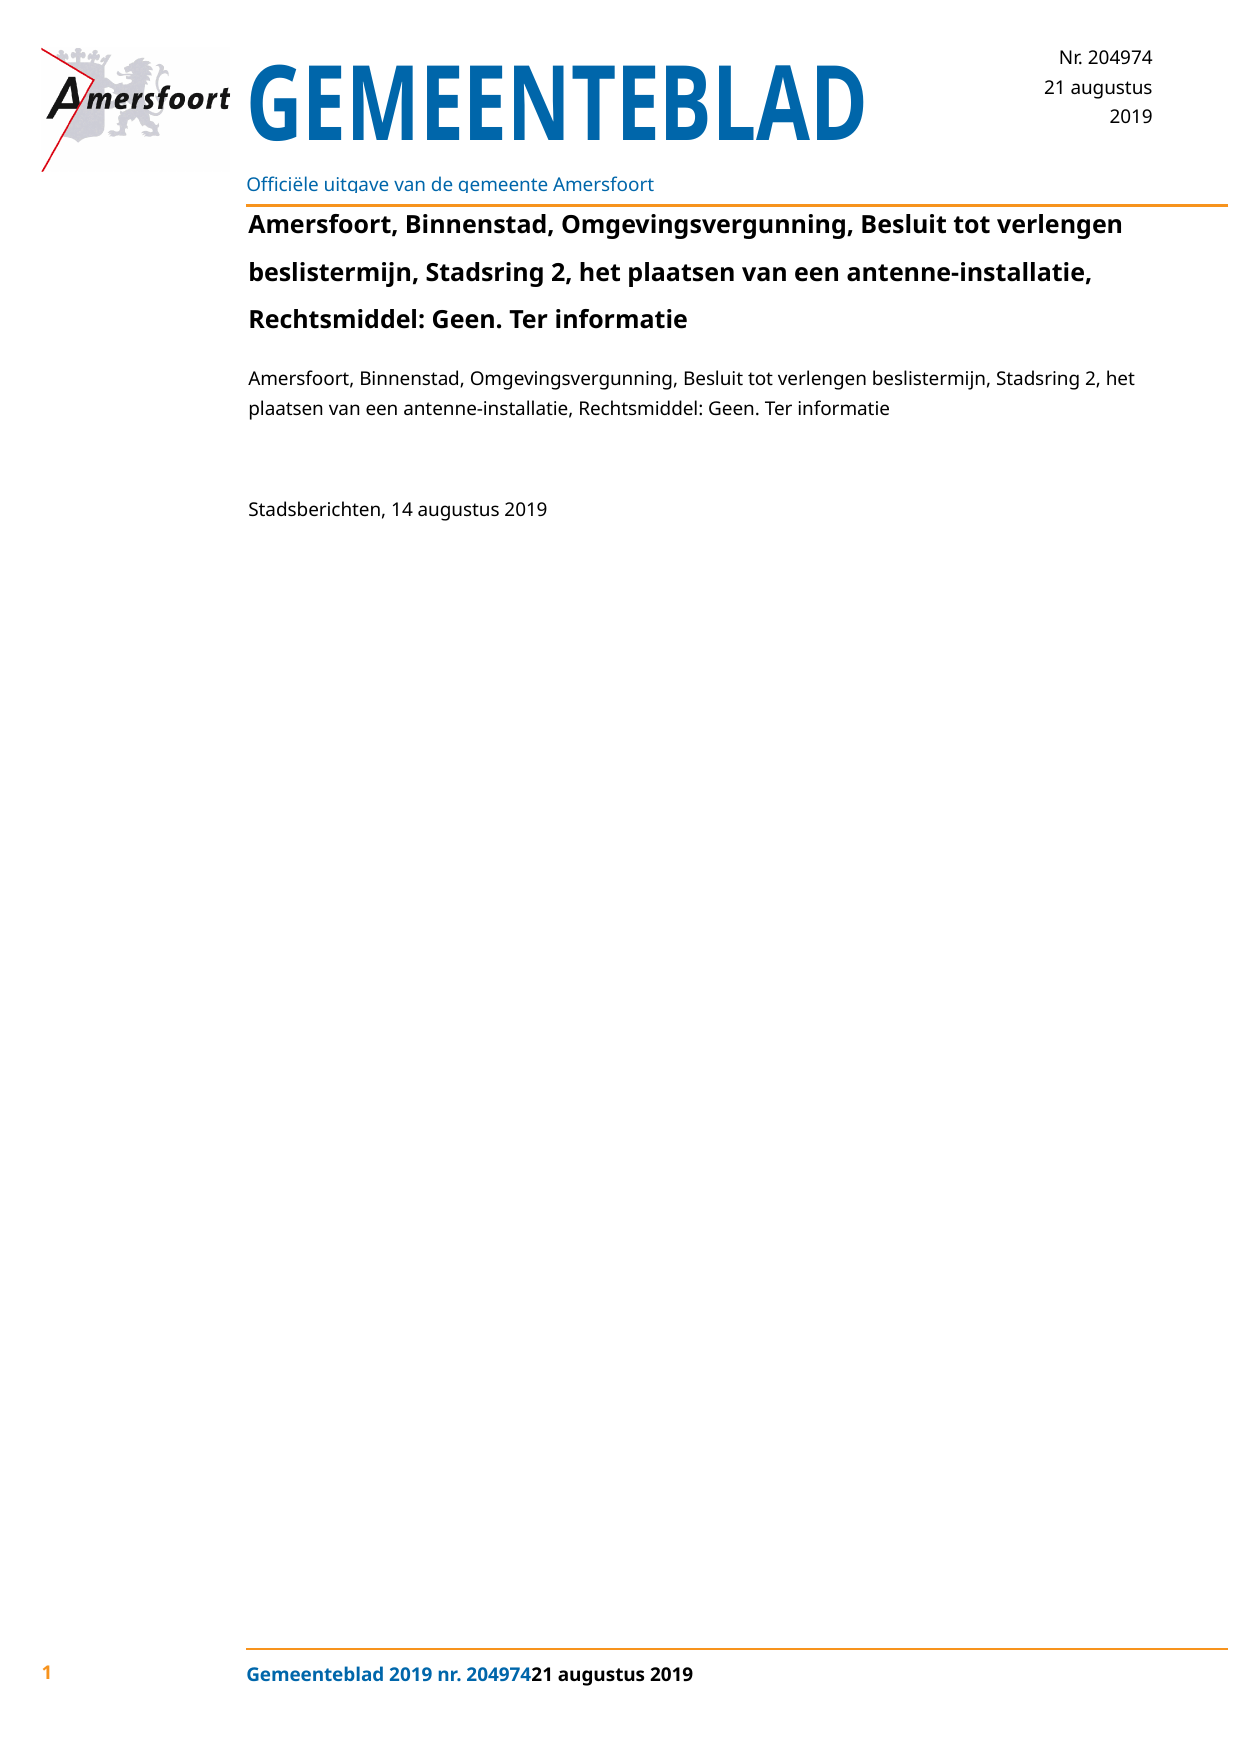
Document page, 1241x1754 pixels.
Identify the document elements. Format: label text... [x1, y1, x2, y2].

text Amersfoort, Binnenstad, Omgevingsvergunning, Besluit tot verlengen beslistermijn, Stadsring 2, het plaatsen van een antenne-installatie, Rechtsmiddel: Geen. Ter informatie [248, 207, 1152, 336]
text Amersfoort, Binnenstad, Omgevingsvergunning, Besluit tot verlengen beslistermijn, Stadsring 2, het plaatsen van een antenne-installatie, Rechtsmiddel: Geen. Ter informatie [248, 366, 1152, 421]
text Stadsberichten, 14 augustus 2019 [248, 496, 1152, 522]
picture [41, 47, 231, 172]
